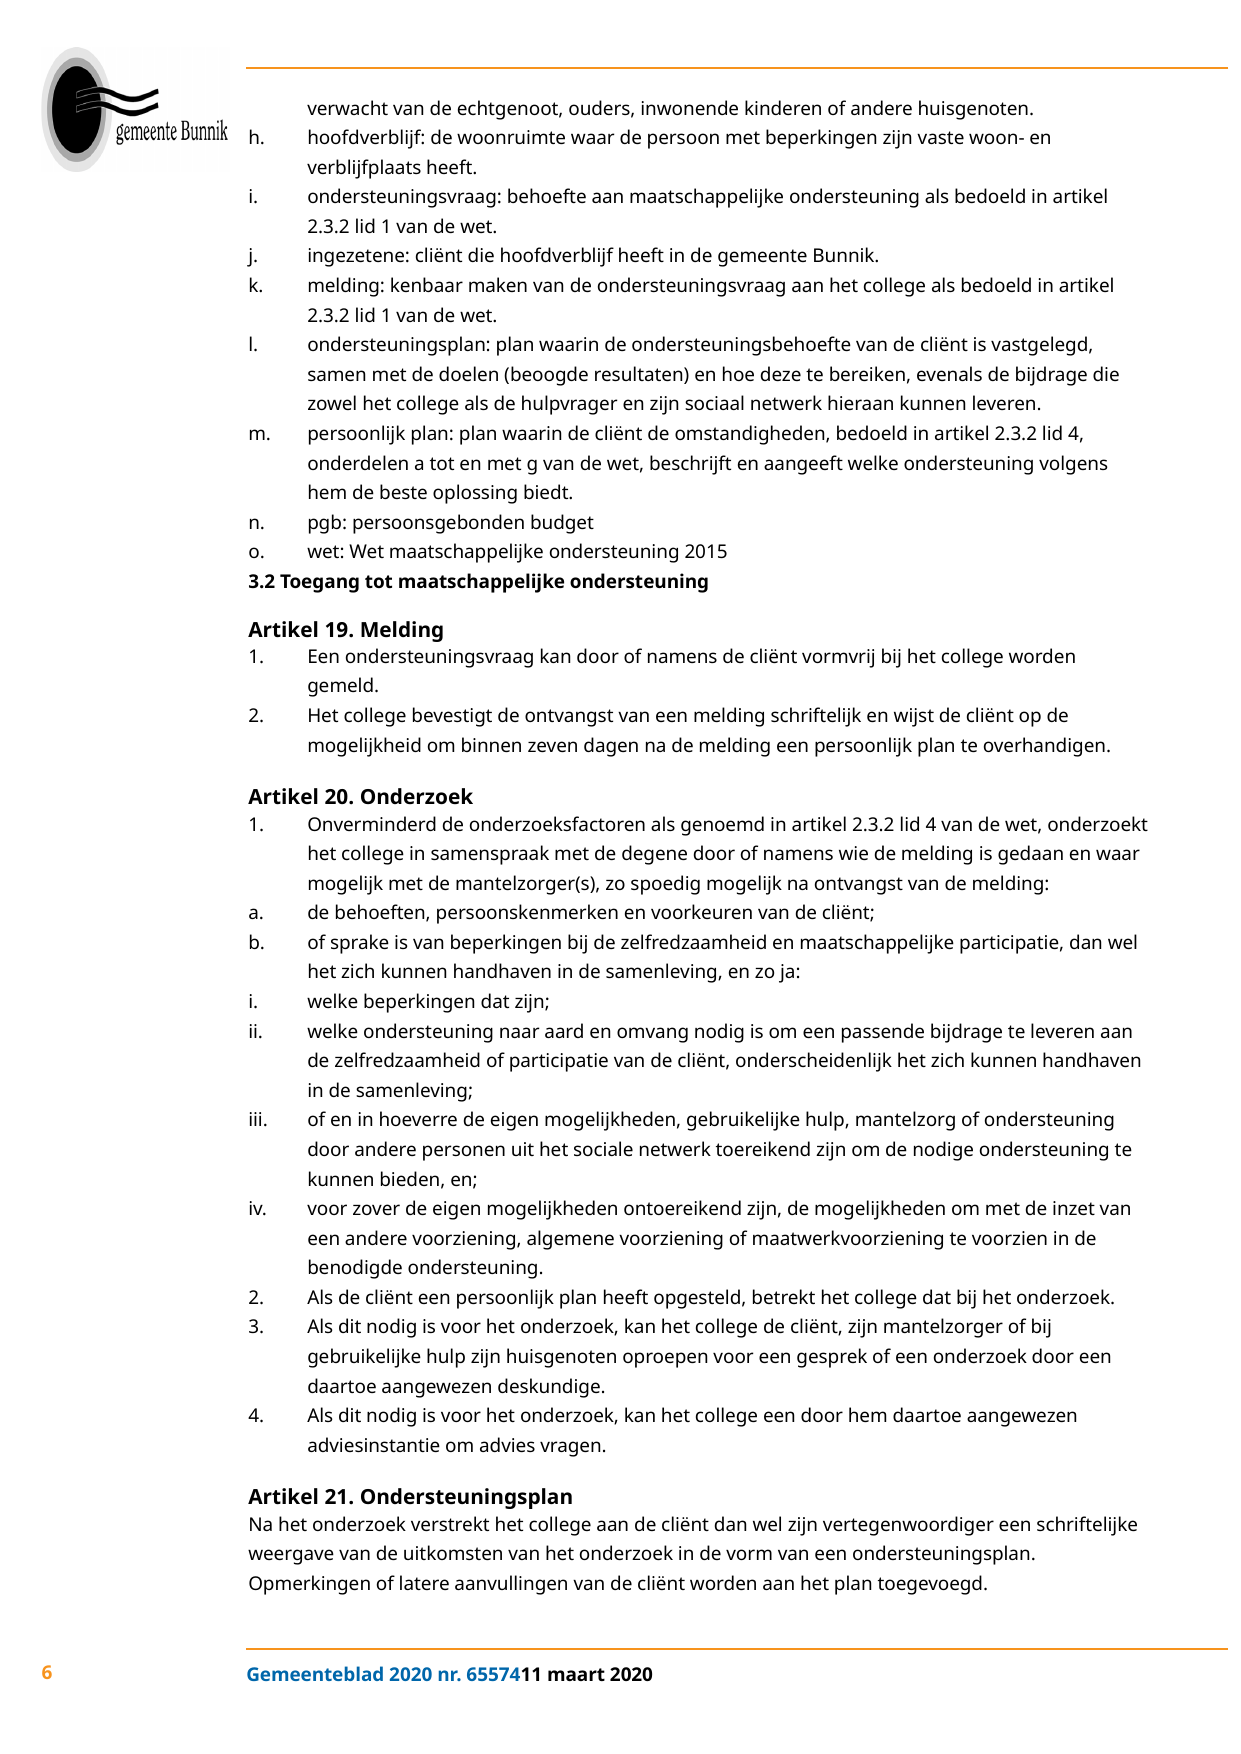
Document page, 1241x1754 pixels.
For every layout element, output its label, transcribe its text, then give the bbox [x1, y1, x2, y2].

list Als dit nodig is voor het onderzoek, kan het college een door hem daartoe aangewezen adviesinstantie om advies vragen. [248, 1402, 1152, 1458]
list Een ondersteuningsvraag kan door of namens de cliënt vormvrij bij het college worden gemeld. [248, 643, 1152, 698]
list ingezetene: cliënt die hoofdverblijf heeft in de gemeente Bunnik. [248, 243, 1152, 268]
text 3.2 Toegang tot maatschappelijke ondersteuning [248, 568, 1152, 594]
list Het college bevestigt de ontvangst van een melding schriftelijk en wijst de cliënt op de mogelijkheid om binnen zeven dagen na de melding een persoonlijk plan te overhandigen. [248, 702, 1152, 758]
list welke ondersteuning naar aard en omvang nodig is om een passende bijdrage te leveren aan de zelfredzaamheid of participatie van de cliënt, onderscheidenlijk het zich kunnen handhaven in de samenleving; [248, 1018, 1152, 1103]
list hoofdverblijf: de woonruimte waar de persoon met beperkingen zijn vaste woon- en verblijfplaats heeft. [248, 124, 1152, 180]
list Als de cliënt een persoonlijk plan heeft opgesteld, betrekt het college dat bij het onderzoek. [248, 1284, 1152, 1310]
list melding: kenbaar maken van de ondersteuningsvraag aan het college als bedoeld in artikel 2.3.2 lid 1 van de wet. [248, 272, 1152, 328]
list persoonlijk plan: plan waarin de cliënt de omstandigheden, bedoeld in artikel 2.3.2 lid 4, onderdelen a tot en met g van de wet, beschrijft en aangeeft welke ondersteuning volgens hem de beste oplossing biedt. [248, 420, 1152, 505]
text Artikel 21. Ondersteuningsplan [248, 1482, 1152, 1511]
list ondersteuningsplan: plan waarin de ondersteuningsbehoefte van de cliënt is vastgelegd, samen met de doelen (beoogde resultaten) en hoe deze te bereiken, evenals de bijdrage die zowel het college als de hulpvrager en zijn sociaal netwerk hieraan kunnen leveren. [248, 331, 1152, 416]
list welke beperkingen dat zijn; [248, 988, 1152, 1014]
list voor zover de eigen mogelijkheden ontoereikend zijn, de mogelijkheden om met de inzet van een andere voorziening, algemene voorziening of maatwerkvoorziening te voorzien in de benodigde ondersteuning. [248, 1195, 1152, 1280]
text Na het onderzoek verstrekt het college aan de cliënt dan wel zijn vertegenwoordiger een schriftelijke weergave van de uitkomsten van het onderzoek in de vorm van een ondersteuningsplan. Opmerkingen of latere aanvullingen van de cliënt worden aan het plan toegevoegd. [248, 1511, 1152, 1596]
text Artikel 20. Onderzoek [248, 782, 1152, 811]
list wet: Wet maatschappelijke ondersteuning 2015 [248, 538, 1152, 564]
list of en in hoeverre de eigen mogelijkheden, gebruikelijke hulp, mantelzorg of ondersteuning door andere personen uit het sociale netwerk toereikend zijn om de nodige ondersteuning te kunnen bieden, en; [248, 1107, 1152, 1191]
list ondersteuningsvraag: behoefte aan maatschappelijke ondersteuning als bedoeld in artikel 2.3.2 lid 1 van de wet. [248, 183, 1152, 239]
text Artikel 19. Melding [248, 615, 1152, 643]
list pgb: persoonsgebonden budget [248, 509, 1152, 535]
picture [41, 47, 231, 172]
list de behoeften, persoonskenmerken en voorkeuren van de cliënt; [248, 899, 1152, 925]
list verwacht van de echtgenoot, ouders, inwonende kinderen of andere huisgenoten. [248, 95, 1152, 121]
list Als dit nodig is voor het onderzoek, kan het college de cliënt, zijn mantelzorger of bij gebruikelijke hulp zijn huisgenoten oproepen voor een gesprek of een onderzoek door een daartoe aangewezen deskundige. [248, 1314, 1152, 1398]
list Onverminderd de onderzoeksfactoren als genoemd in artikel 2.3.2 lid 4 van de wet, onderzoekt het college in samenspraak met de degene door of namens wie de melding is gedaan en waar mogelijk met de mantelzorger(s), zo spoedig mogelijk na ontvangst van de melding: [248, 811, 1152, 896]
list of sprake is van beperkingen bij de zelfredzaamheid en maatschappelijke participatie, dan wel het zich kunnen handhaven in de samenleving, en zo ja: [248, 929, 1152, 984]
